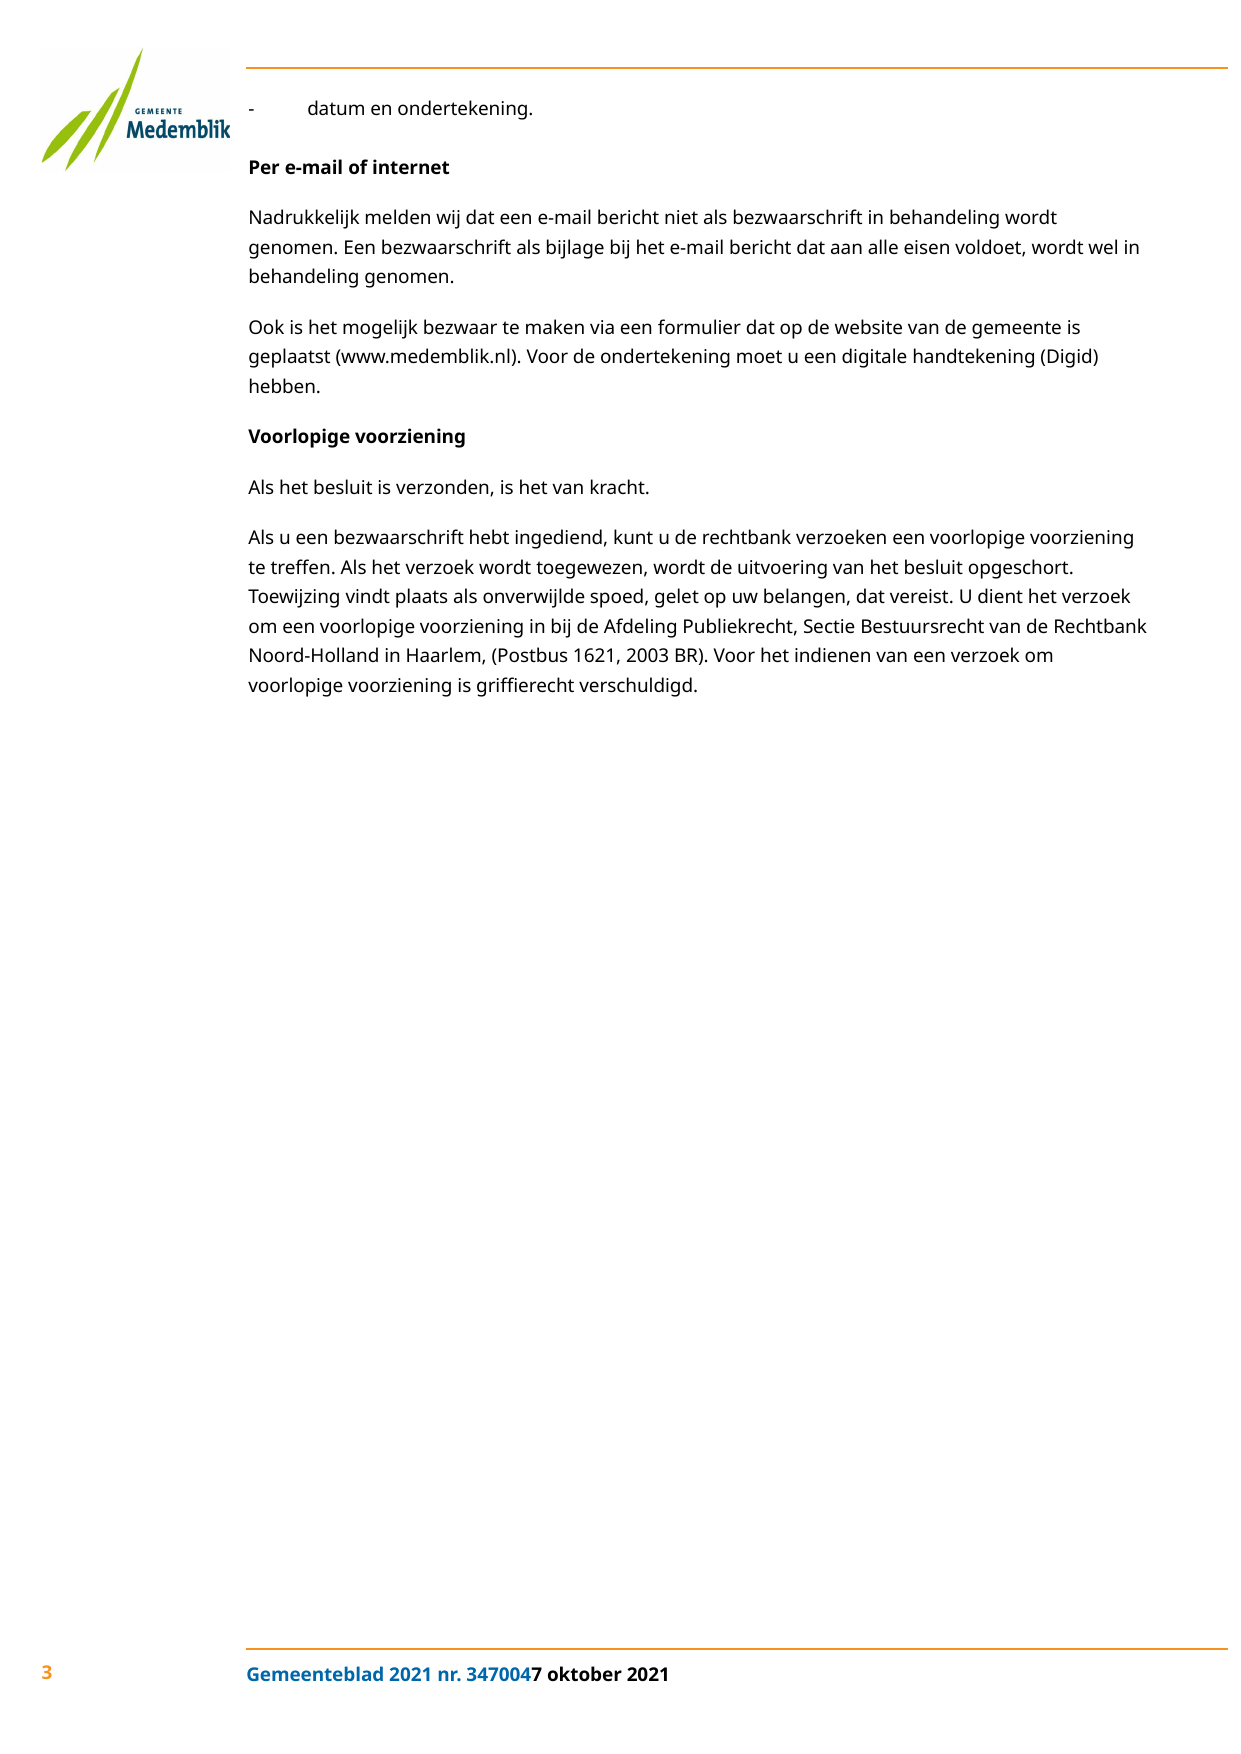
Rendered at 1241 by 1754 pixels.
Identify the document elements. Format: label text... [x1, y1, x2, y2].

list datum en ondertekening. [248, 95, 1152, 121]
text Nadrukkelijk melden wij dat een e-mail bericht niet als bezwaarschrift in behandeling wordt genomen. Een bezwaarschrift als bijlage bij het e-mail bericht dat aan alle eisen voldoet, wordt wel in behandeling genomen. [248, 204, 1152, 289]
text Ook is het mogelijk bezwaar te maken via een formulier dat op de website van de gemeente is geplaatst (www.medemblik.nl). Voor de ondertekening moet u een digitale handtekening (Digid) hebben. [248, 314, 1152, 399]
text Voorlopige voorziening [248, 423, 1152, 449]
text Als u een bezwaarschrift hebt ingediend, kunt u de rechtbank verzoeken een voorlopige voorziening te treffen. Als het verzoek wordt toegewezen, wordt de uitvoering van het besluit opgeschort. Toewijzing vindt plaats als onverwijlde spoed, gelet op uw belangen, dat vereist. U dient het verzoek om een voorlopige voorziening in bij de Afdeling Publiekrecht, Sectie Bestuursrecht van de Rechtbank Noord-Holland in Haarlem, (Postbus 1621, 2003 BR). Voor het indienen van een verzoek om voorlopige voorziening is griffierecht verschuldigd. [248, 524, 1152, 698]
picture [41, 47, 231, 172]
text Per e-mail of internet [248, 154, 1152, 180]
text Als het besluit is verzonden, is het van kracht. [248, 474, 1152, 500]
